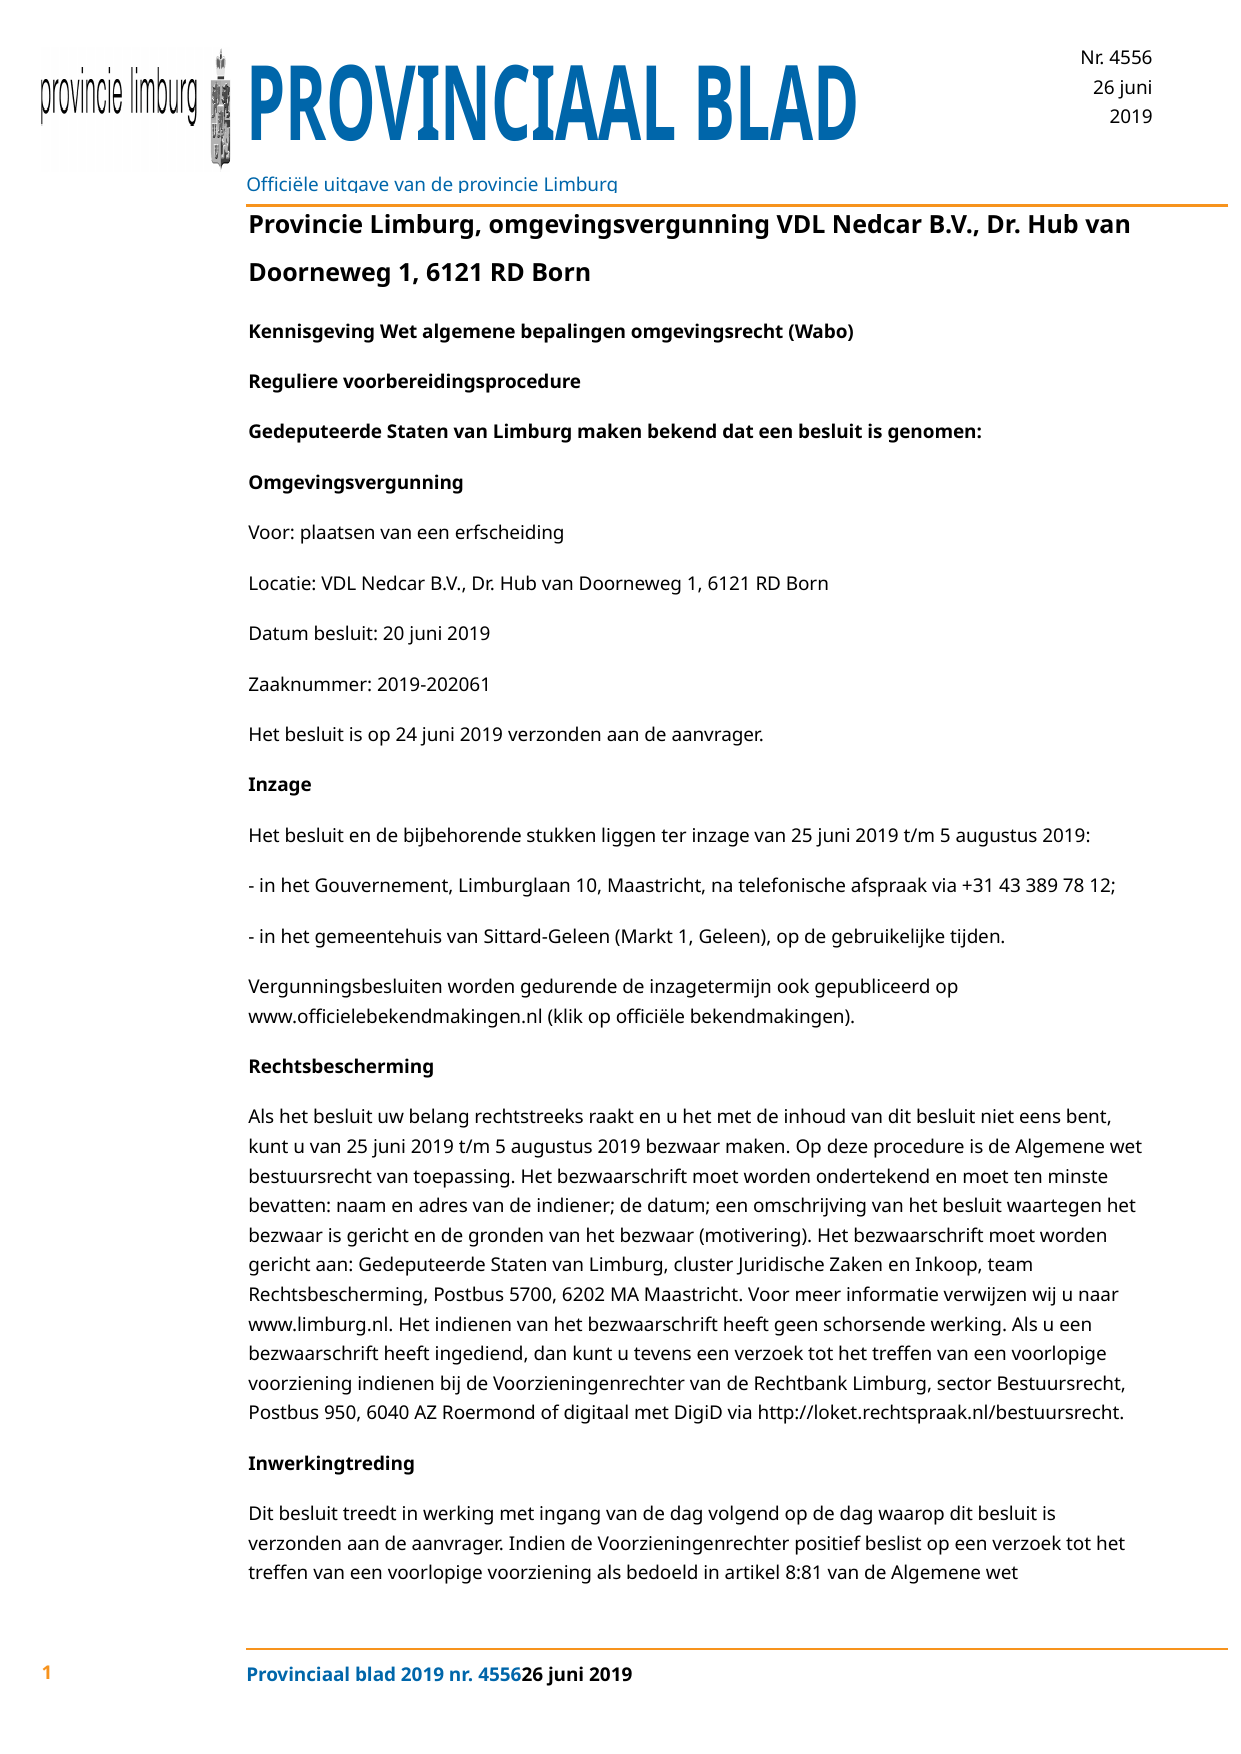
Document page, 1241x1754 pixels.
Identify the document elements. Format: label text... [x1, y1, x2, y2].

text Locatie: VDL Nedcar B.V., Dr. Hub van Doorneweg 1, 6121 RD Born [248, 570, 1152, 596]
text Als het besluit uw belang rechtstreeks raakt en u het met de inhoud van dit besluit niet eens bent, kunt u van 25 juni 2019 t/m 5 augustus 2019 bezwaar maken. Op deze procedure is de Algemene wet bestuursrecht van toepassing. Het bezwaarschrift moet worden ondertekend en moet ten minste bevatten: naam en adres van de indiener; de datum; een omschrijving van het besluit waartegen het bezwaar is gericht en de gronden van het bezwaar (motivering). Het bezwaarschrift moet worden gericht aan: Gedeputeerde Staten van Limburg, cluster Juridische Zaken en Inkoop, team Rechtsbescherming, Postbus 5700, 6202 MA Maastricht. Voor meer informatie verwijzen wij u naar www.limburg.nl. Het indienen van het bezwaarschrift heeft geen schorsende werking. Als u een bezwaarschrift heeft ingediend, dan kunt u tevens een verzoek tot het treffen van een voorlopige voorziening indienen bij de Voorzieningenrechter van de Rechtbank Limburg, sector Bestuursrecht, Postbus 950, 6040 AZ Roermond of digitaal met DigiD via http://loket.rechtspraak.nl/bestuursrecht. [248, 1104, 1152, 1425]
text Provincie Limburg, omgevingsvergunning VDL Nedcar B.V., Dr. Hub van Doorneweg 1, 6121 RD Born [248, 207, 1152, 288]
text Zaaknummer: 2019-202061 [248, 671, 1152, 697]
text Het besluit is op 24 juni 2019 verzonden aan de aanvrager. [248, 721, 1152, 747]
text Datum besluit: 20 juni 2019 [248, 620, 1152, 646]
text Inzage [248, 772, 1152, 797]
text Reguliere voorbereidingsprocedure [248, 368, 1152, 394]
text Omgevingsvergunning [248, 469, 1152, 495]
text - in het Gouvernement, Limburglaan 10, Maastricht, na telefonische afspraak via +31 43 389 78 12; [248, 872, 1152, 898]
picture [41, 47, 231, 172]
text Dit besluit treedt in werking met ingang van de dag volgend op de dag waarop dit besluit is verzonden aan de aanvrager. Indien de Voorzieningenrechter positief beslist op een verzoek tot het treffen van een voorlopige voorziening als bedoeld in artikel 8:81 van de Algemene wet [248, 1500, 1152, 1585]
text Het besluit en de bijbehorende stukken liggen ter inzage van 25 juni 2019 t/m 5 augustus 2019: [248, 822, 1152, 848]
text Voor: plaatsen van een erfscheiding [248, 519, 1152, 545]
text - in het gemeentehuis van Sittard-Geleen (Markt 1, Geleen), op de gebruikelijke tijden. [248, 923, 1152, 949]
text Inwerkingtreding [248, 1450, 1152, 1476]
text Kennisgeving Wet algemene bepalingen omgevingsrecht (Wabo) [248, 318, 1152, 344]
text Rechtsbescherming [248, 1053, 1152, 1079]
text Vergunningsbesluiten worden gedurende de inzagetermijn ook gepubliceerd op www.officielebekendmakingen.nl (klik op officiële bekendmakingen). [248, 973, 1152, 1029]
text Gedeputeerde Staten van Limburg maken bekend dat een besluit is genomen: [248, 419, 1152, 444]
